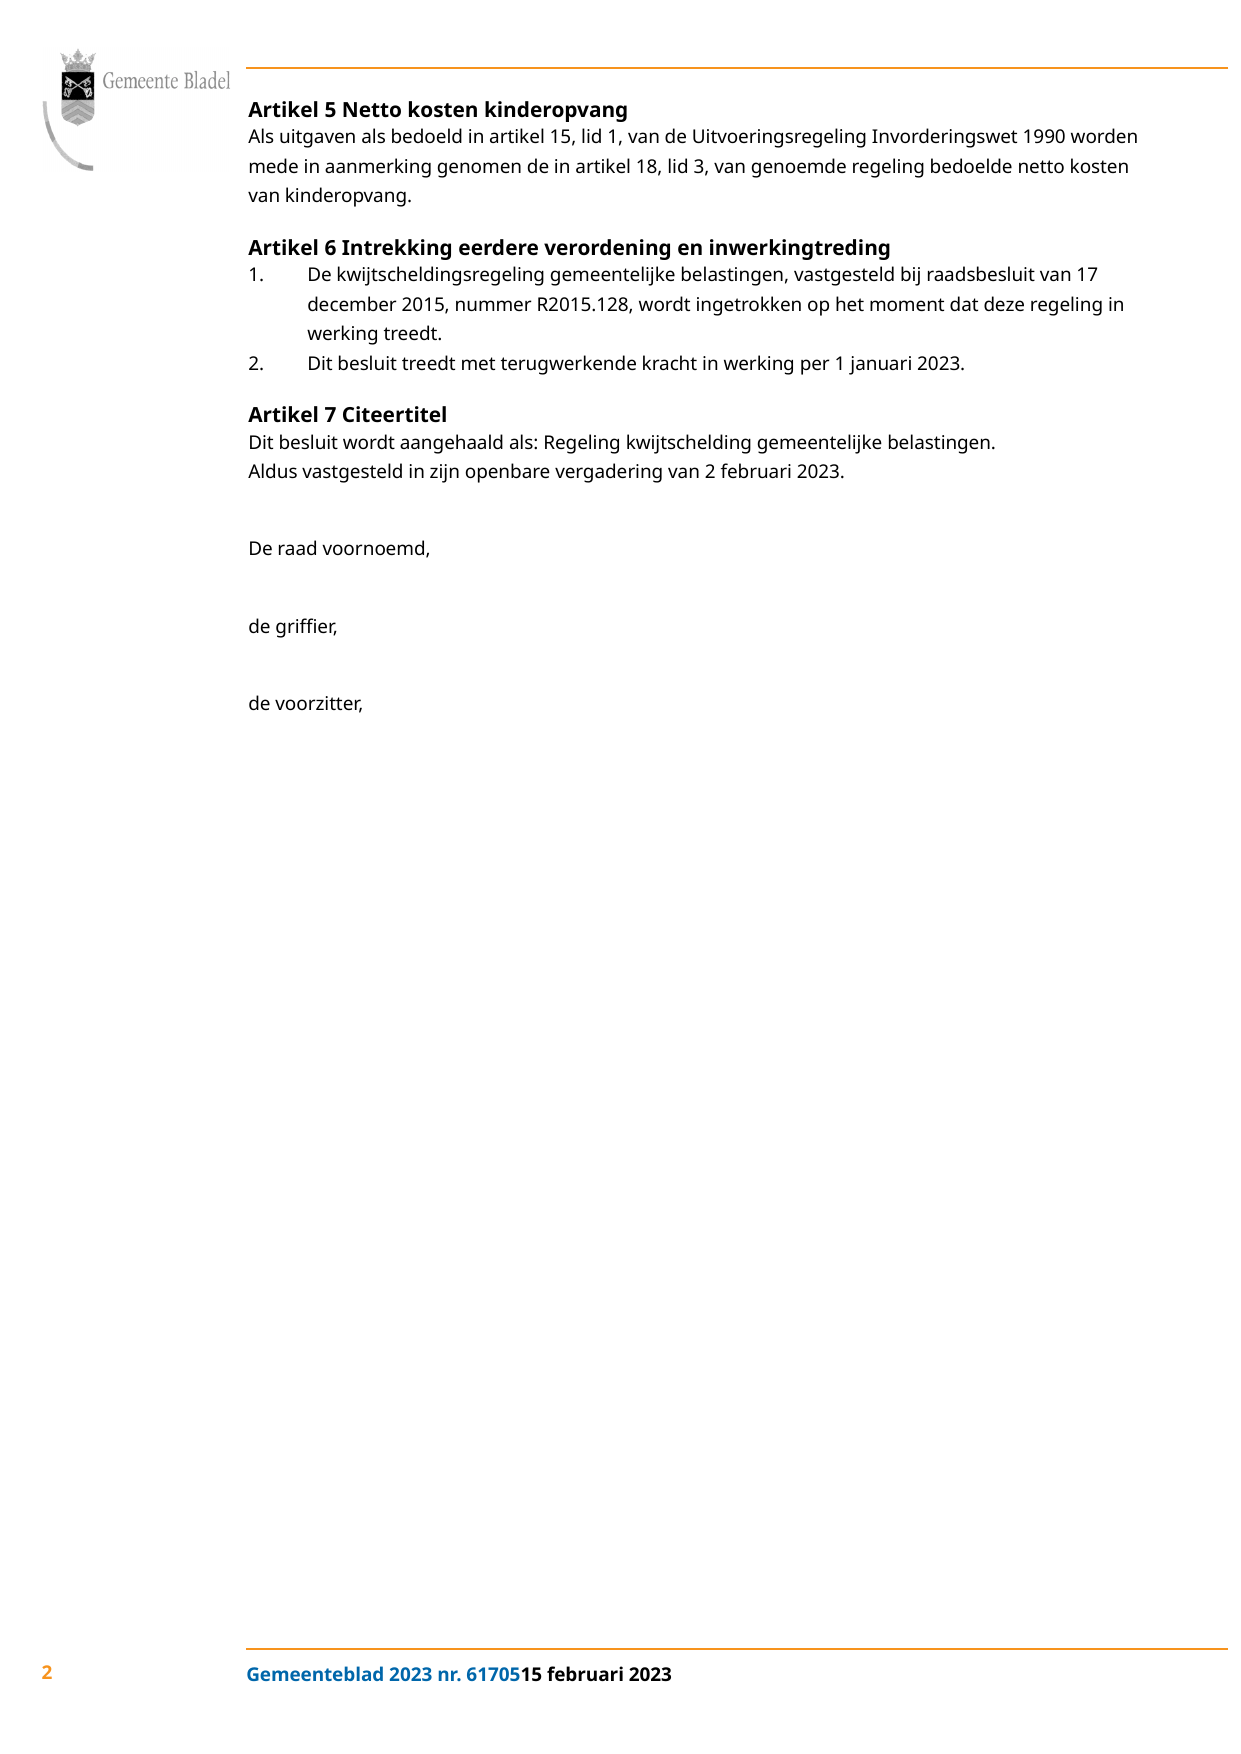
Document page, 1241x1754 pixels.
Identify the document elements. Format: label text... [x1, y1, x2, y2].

text Als uitgaven als bedoeld in artikel 15, lid 1, van de Uitvoeringsregeling Invorderingswet 1990 worden mede in aanmerking genomen de in artikel 18, lid 3, van genoemde regeling bedoelde netto kosten van kinderopvang. [248, 123, 1152, 208]
text Artikel 5 Netto kosten kinderopvang [248, 95, 1152, 123]
text Aldus vastgesteld in zijn openbare vergadering van 2 februari 2023. [248, 458, 1152, 484]
text Artikel 7 Citeertitel [248, 400, 1152, 429]
text Artikel 6 Intrekking eerdere verordening en inwerkingtreding [248, 233, 1152, 261]
text Dit besluit wordt aangehaald als: Regeling kwijtschelding gemeentelijke belastingen. [248, 429, 1152, 454]
text de voorzitter, [248, 690, 1152, 716]
picture [41, 47, 231, 172]
list Dit besluit treedt met terugwerkende kracht in werking per 1 januari 2023. [248, 350, 1152, 376]
text de griffier, [248, 613, 1152, 638]
text De raad voornoemd, [248, 536, 1152, 561]
list De kwijtscheldingsregeling gemeentelijke belastingen, vastgesteld bij raadsbesluit van 17 december 2015, nummer R2015.128, wordt ingetrokken op het moment dat deze regeling in werking treedt. [248, 261, 1152, 346]
